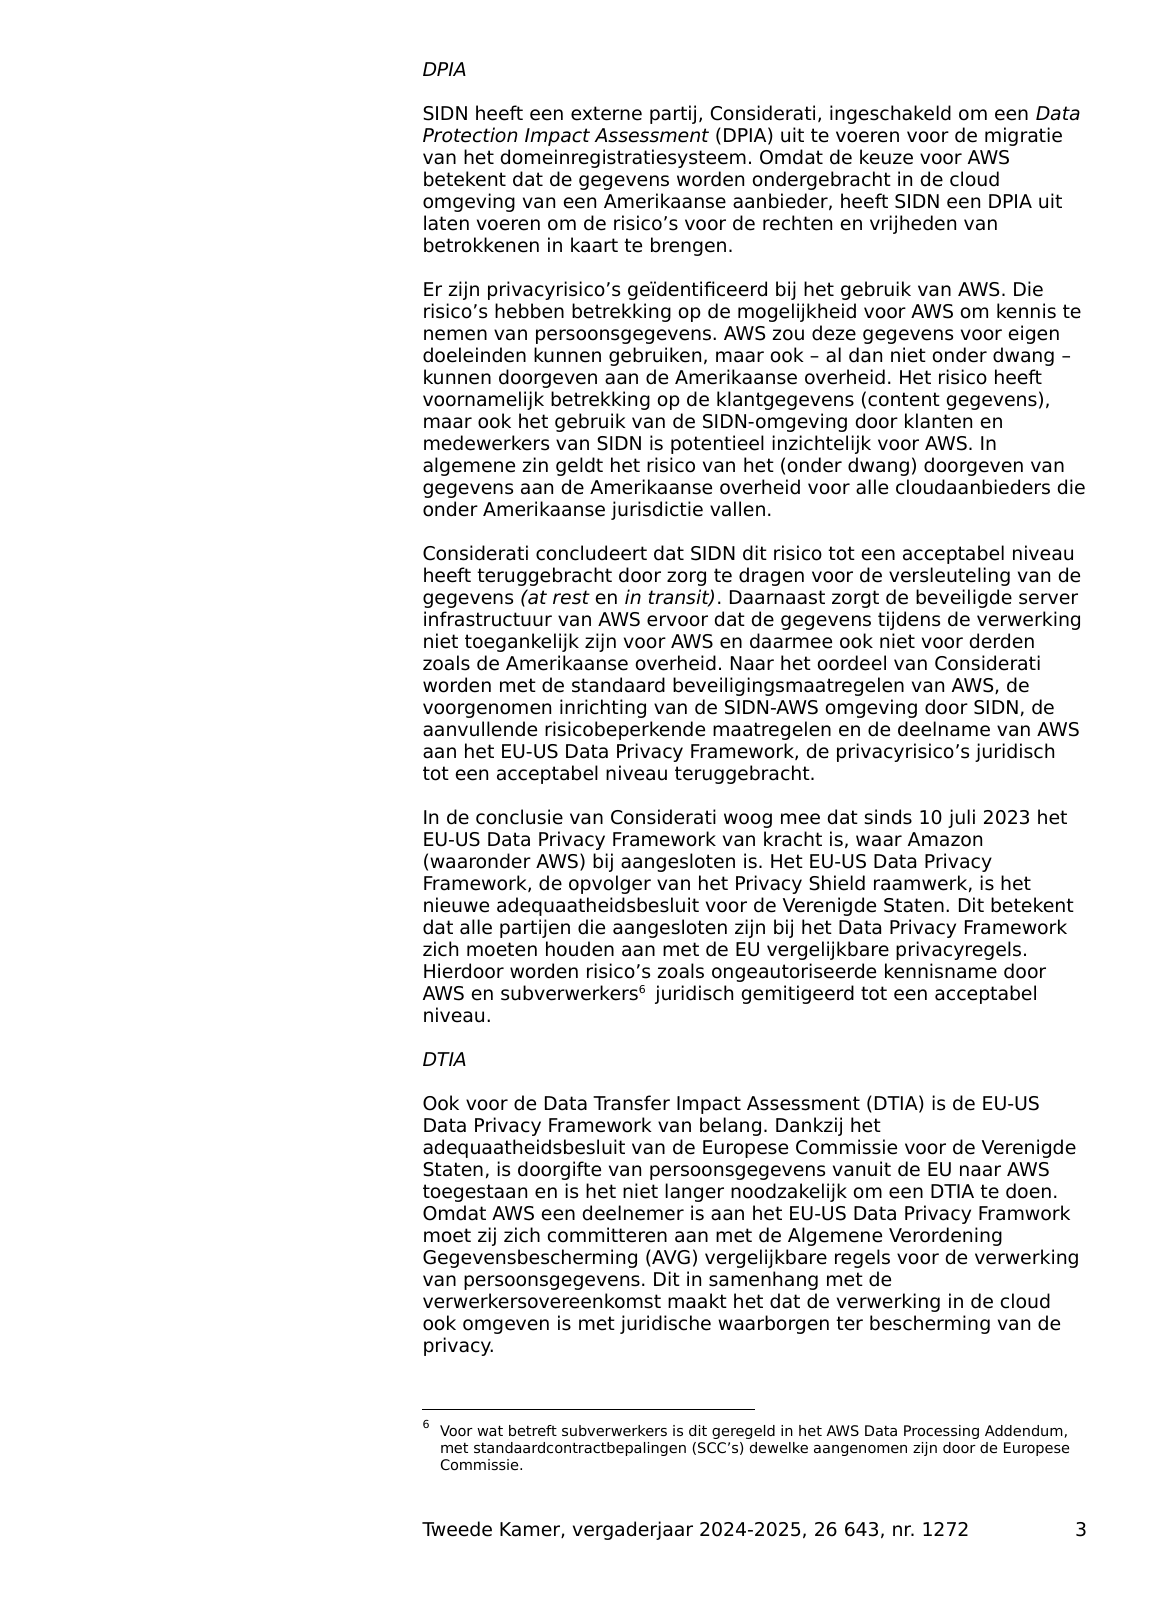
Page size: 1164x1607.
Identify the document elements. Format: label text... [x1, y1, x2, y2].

subtitle DTIA [422, 1049, 1087, 1071]
text Er zijn privacyrisico’s geïdentificeerd bij het gebruik van AWS. Die risico’s hebben betrekking op de mogelijkheid voor AWS om kennis te nemen van persoonsgegevens. AWS zou deze gegevens voor eigen doeleinden kunnen gebruiken, maar ook – al dan niet onder dwang – kunnen doorgeven aan de Amerikaanse overheid. Het risico heeft voornamelijk betrekking op de klantgegevens (content gegevens), maar ook het gebruik van de SIDN-omgeving door klanten en medewerkers van SIDN is potentieel inzichtelijk voor AWS. In algemene zin geldt het risico van het (onder dwang) doorgeven van gegevens aan de Amerikaanse overheid voor alle cloudaanbieders die onder Amerikaanse jurisdictie vallen. [422, 279, 1087, 521]
text Ook voor de Data Transfer Impact Assessment (DTIA) is de EU-US Data Privacy Framework van belang. Dankzij het adequaatheidsbesluit van de Europese Commissie voor de Verenigde Staten, is doorgifte van persoonsgegevens vanuit de EU naar AWS toegestaan en is het niet langer noodzakelijk om een DTIA te doen. Omdat AWS een deelnemer is aan het EU-US Data Privacy Framwork moet zij zich committeren aan met de Algemene Verordening Gegevensbescherming (AVG) vergelijkbare regels voor de verwerking van persoonsgegevens. Dit in samenhang met de verwerkersovereenkomst maakt het dat de verwerking in de cloud ook omgeven is met juridische waarborgen ter bescherming van de privacy. [422, 1093, 1087, 1357]
text Voor wat betreft subverwerkers is dit geregeld in het AWS Data Processing Addendum, met standaardcontractbepalingen (SCC’s) dewelke aangenomen zijn door de Europese Commissie. [422, 1418, 1087, 1474]
text SIDN heeft een externe partij, Considerati, ingeschakeld om een Data Protection Impact Assessment (DPIA) uit te voeren voor de migratie van het domeinregistratiesysteem. Omdat de keuze voor AWS betekent dat de gegevens worden ondergebracht in de cloud omgeving van een Amerikaanse aanbieder, heeft SIDN een DPIA uit laten voeren om de risico’s voor de rechten en vrijheden van betrokkenen in kaart te brengen. [422, 103, 1087, 257]
text Considerati concludeert dat SIDN dit risico tot een acceptabel niveau heeft teruggebracht door zorg te dragen voor de versleuteling van de gegevens (at rest en in transit). Daarnaast zorgt de beveiligde server infrastructuur van AWS ervoor dat de gegevens tijdens de verwerking niet toegankelijk zijn voor AWS en daarmee ook niet voor derden zoals de Amerikaanse overheid. Naar het oordeel van Considerati worden met de standaard beveiligingsmaatregelen van AWS, de voorgenomen inrichting van de SIDN-AWS omgeving door SIDN, de aanvullende risicobeperkende maatregelen en de deelname van AWS aan het EU-US Data Privacy Framework, de privacyrisico’s juridisch tot een acceptabel niveau teruggebracht. [422, 543, 1087, 785]
text In de conclusie van Considerati woog mee dat sinds 10 juli 2023 het EU-US Data Privacy Framework van kracht is, waar Amazon (waaronder AWS) bij aangesloten is. Het EU-US Data Privacy Framework, de opvolger van het Privacy Shield raamwerk, is het nieuwe adequaatheidsbesluit voor de Verenigde Staten. Dit betekent dat alle partijen die aangesloten zijn bij het Data Privacy Framework zich moeten houden aan met de EU vergelijkbare privacyregels. Hierdoor worden risico’s zoals ongeautoriseerde kennisname door AWS en subverwerkers juridisch gemitigeerd tot een acceptabel niveau. [422, 807, 1087, 1027]
subtitle DPIA [422, 59, 1087, 81]
